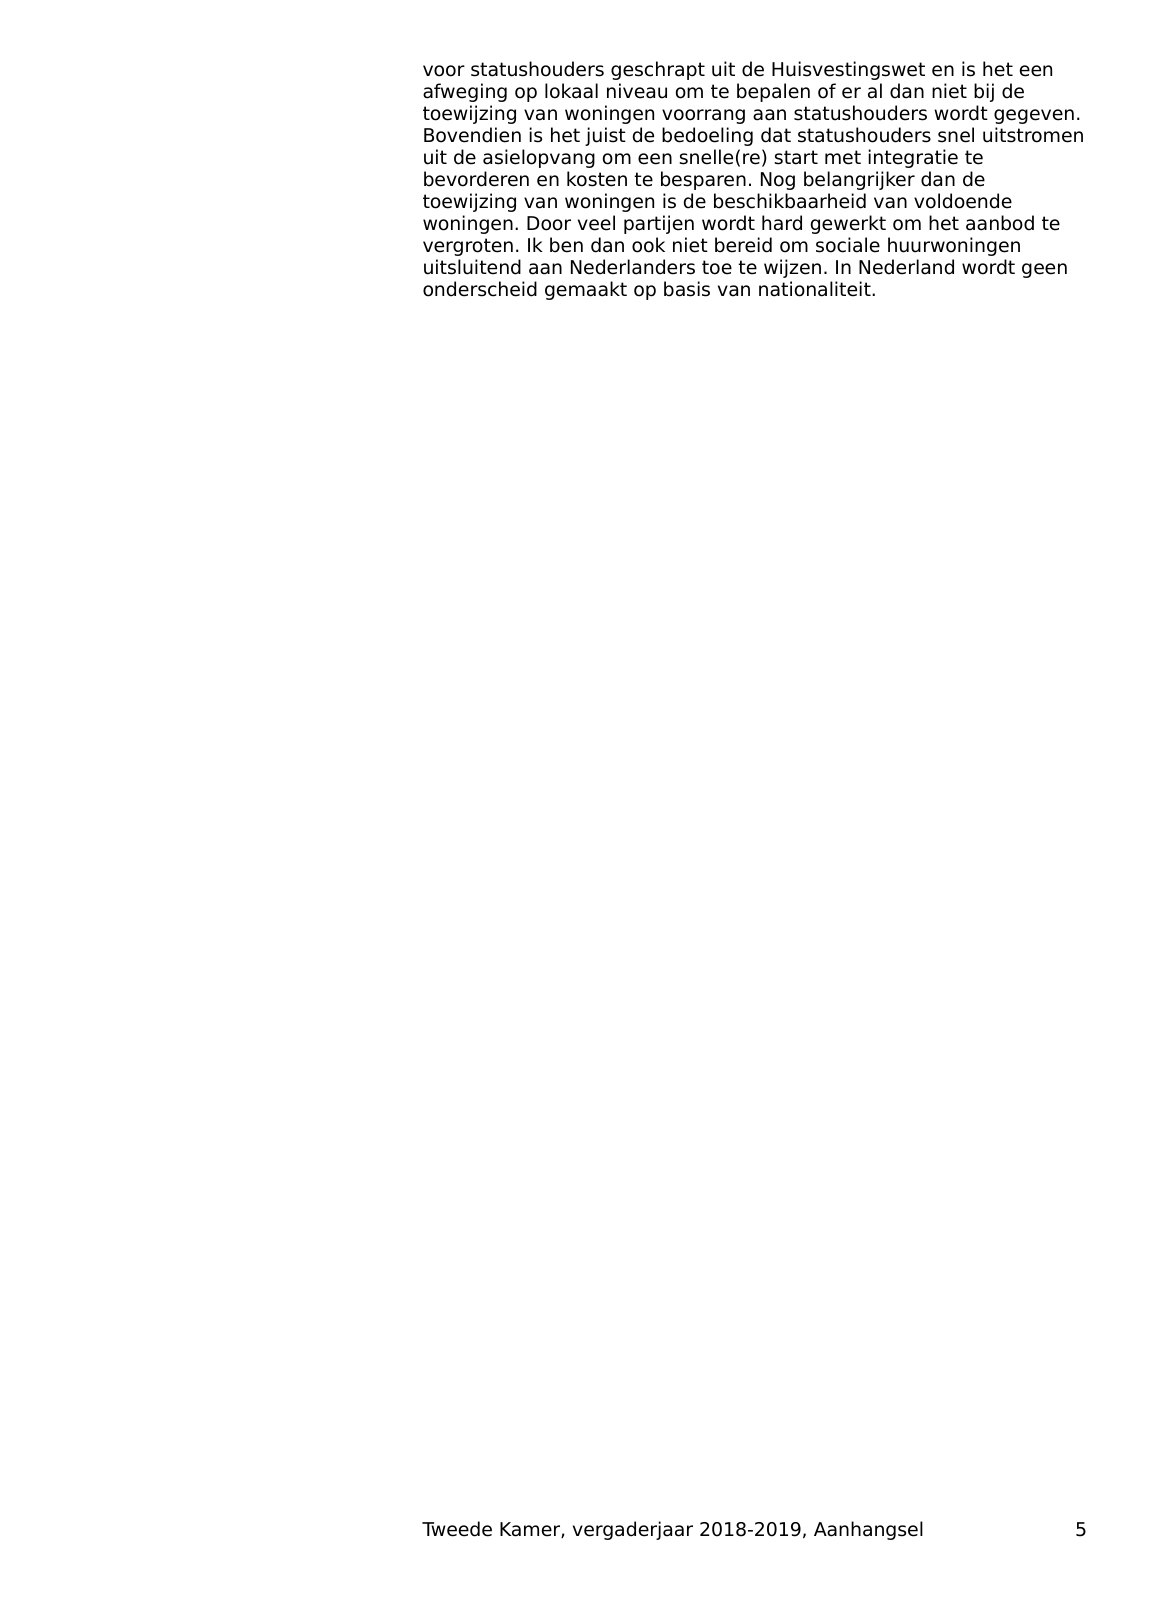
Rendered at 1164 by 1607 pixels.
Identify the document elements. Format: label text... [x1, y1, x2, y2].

text voor statushouders geschrapt uit de Huisvestingswet en is het een afweging op lokaal niveau om te bepalen of er al dan niet bij de toewijzing van woningen voorrang aan statushouders wordt gegeven. Bovendien is het juist de bedoeling dat statushouders snel uitstromen uit de asielopvang om een snelle(re) start met integratie te bevorderen en kosten te besparen. Nog belangrijker dan de toewijzing van woningen is de beschikbaarheid van voldoende woningen. Door veel partijen wordt hard gewerkt om het aanbod te vergroten. Ik ben dan ook niet bereid om sociale huurwoningen uitsluitend aan Nederlanders toe te wijzen. In Nederland wordt geen onderscheid gemaakt op basis van nationaliteit. [422, 59, 1087, 301]
